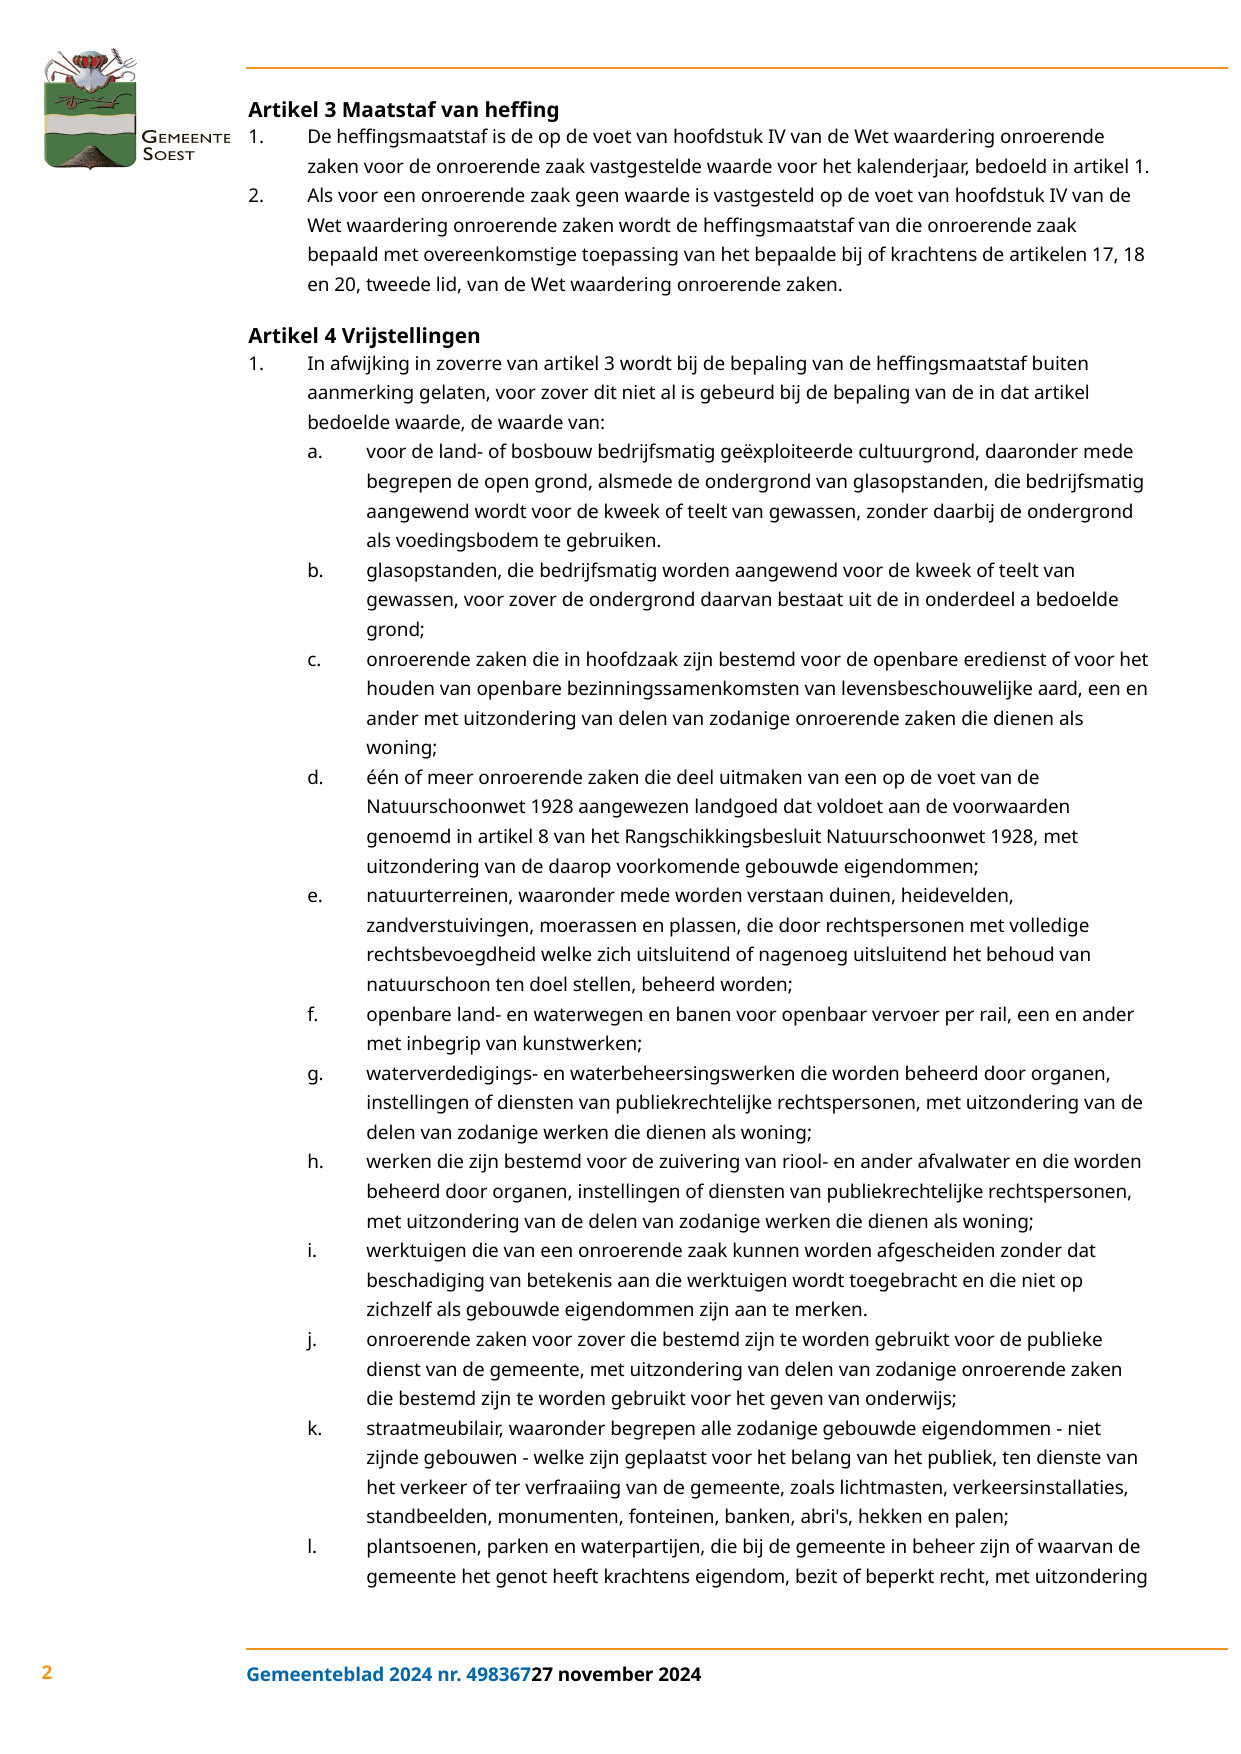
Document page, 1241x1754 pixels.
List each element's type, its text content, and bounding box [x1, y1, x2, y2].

list natuurterreinen, waaronder mede worden verstaan duinen, heidevelden, zandverstuivingen, moerassen en plassen, die door rechtspersonen met volledige rechtsbevoegdheid welke zich uitsluitend of nagenoeg uitsluitend het behoud van natuurschoon ten doel stellen, beheerd worden; [307, 882, 1152, 997]
list openbare land- en waterwegen en banen voor openbaar vervoer per rail, een en ander met inbegrip van kunstwerken; [307, 1001, 1152, 1056]
list onroerende zaken die in hoofdzaak zijn bestemd voor de openbare eredienst of voor het houden van openbare bezinningssamenkomsten van levensbeschouwelijke aard, een en ander met uitzondering van delen van zodanige onroerende zaken die dienen als woning; [307, 646, 1152, 760]
list waterverdedigings- en waterbeheersingswerken die worden beheerd door organen, instellingen of diensten van publiekrechtelijke rechtspersonen, met uitzondering van de delen van zodanige werken die dienen als woning; [307, 1060, 1152, 1145]
list glasopstanden, die bedrijfsmatig worden aangewend voor de kweek of teelt van gewassen, voor zover de ondergrond daarvan bestaat uit de in onderdeel a bedoelde grond; [307, 557, 1152, 642]
picture [41, 47, 231, 172]
text Artikel 3 Maatstaf van heffing [248, 95, 1152, 123]
list plantsoenen, parken en waterpartijen, die bij de gemeente in beheer zijn of waarvan de gemeente het genot heeft krachtens eigendom, bezit of beperkt recht, met uitzondering [307, 1533, 1152, 1589]
text Artikel 4 Vrijstellingen [248, 322, 1152, 350]
list onroerende zaken voor zover die bestemd zijn te worden gebruikt voor de publieke dienst van de gemeente, met uitzondering van delen van zodanige onroerende zaken die bestemd zijn te worden gebruikt voor het geven van onderwijs; [307, 1326, 1152, 1411]
list voor de land- of bosbouw bedrijfsmatig geëxploiteerde cultuurgrond, daaronder mede begrepen de open grond, alsmede de ondergrond van glasopstanden, die bedrijfsmatig aangewend wordt voor de kweek of teelt van gewassen, zonder daarbij de ondergrond als voedingsbodem te gebruiken. [307, 439, 1152, 553]
list werktuigen die van een onroerende zaak kunnen worden afgescheiden zonder dat beschadiging van betekenis aan die werktuigen wordt toegebracht en die niet op zichzelf als gebouwde eigendommen zijn aan te merken. [307, 1237, 1152, 1322]
list Als voor een onroerende zaak geen waarde is vastgesteld op de voet van hoofdstuk IV van de Wet waardering onroerende zaken wordt de heffingsmaatstaf van die onroerende zaak bepaald met overeenkomstige toepassing van het bepaalde bij of krachtens de artikelen 17, 18 en 20, tweede lid, van de Wet waardering onroerende zaken. [248, 182, 1152, 297]
list één of meer onroerende zaken die deel uitmaken van een op de voet van de Natuurschoonwet 1928 aangewezen landgoed dat voldoet aan de voorwaarden genoemd in artikel 8 van het Rangschikkingsbesluit Natuurschoonwet 1928, met uitzondering van de daarop voorkomende gebouwde eigendommen; [307, 764, 1152, 879]
list werken die zijn bestemd voor de zuivering van riool- en ander afvalwater en die worden beheerd door organen, instellingen of diensten van publiekrechtelijke rechtspersonen, met uitzondering van de delen van zodanige werken die dienen als woning; [307, 1149, 1152, 1234]
list In afwijking in zoverre van artikel 3 wordt bij de bepaling van de heffingsmaatstaf buiten aanmerking gelaten, voor zover dit niet al is gebeurd bij de bepaling van de in dat artikel bedoelde waarde, de waarde van: [248, 350, 1152, 435]
list straatmeubilair, waaronder begrepen alle zodanige gebouwde eigendommen - niet zijnde gebouwen - welke zijn geplaatst voor het belang van het publiek, ten dienste van het verkeer of ter verfraaiing van de gemeente, zoals lichtmasten, verkeersinstallaties, standbeelden, monumenten, fonteinen, banken, abri's, hekken en palen; [307, 1415, 1152, 1529]
list De heffingsmaatstaf is de op de voet van hoofdstuk IV van de Wet waardering onroerende zaken voor de onroerende zaak vastgestelde waarde voor het kalenderjaar, bedoeld in artikel 1. [248, 123, 1152, 178]
